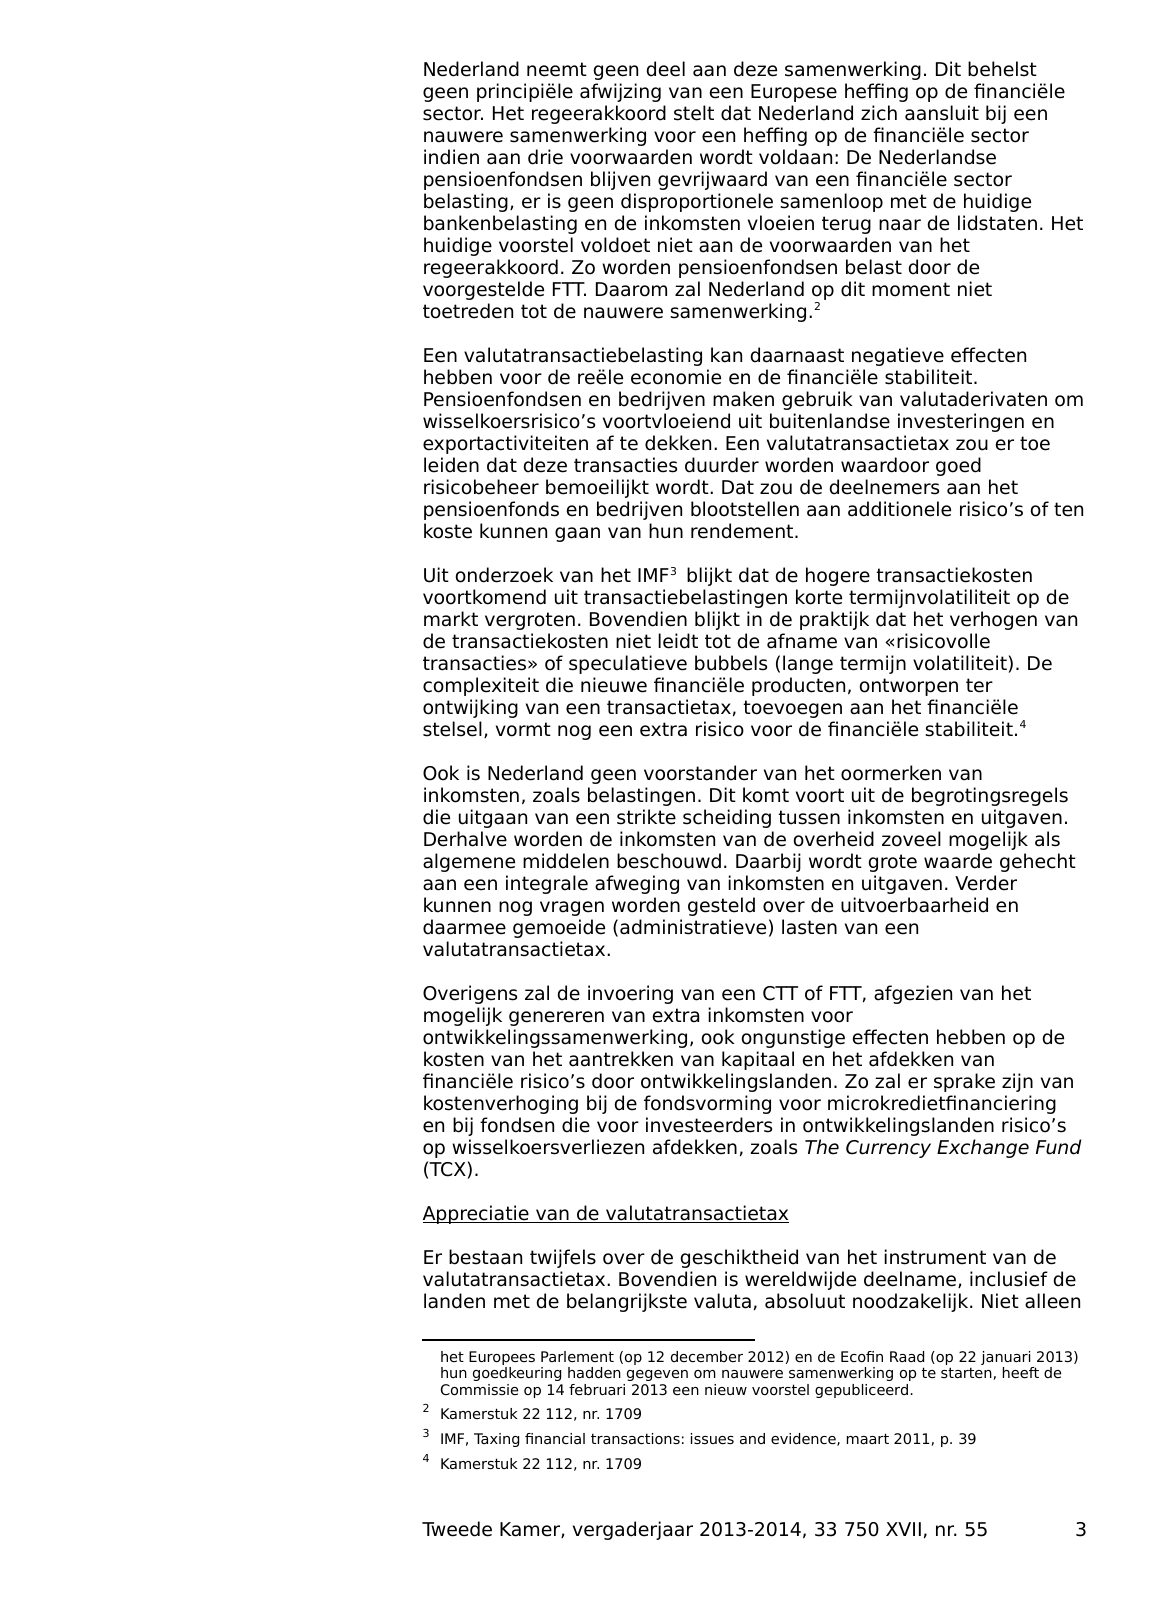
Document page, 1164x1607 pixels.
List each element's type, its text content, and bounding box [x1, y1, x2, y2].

text Kamerstuk 22 112, nr. 1709 [422, 1402, 1087, 1424]
text Een valutatransactiebelasting kan daarnaast negatieve effecten hebben voor de reële economie en de financiële stabiliteit. Pensioenfondsen en bedrijven maken gebruik van valutaderivaten om wisselkoersrisico’s voortvloeiend uit buitenlandse investeringen en exportactiviteiten af te dekken. Een valutatransactietax zou er toe leiden dat deze transacties duurder worden waardoor goed risicobeheer bemoeilijkt wordt. Dat zou de deelnemers aan het pensioenfonds en bedrijven blootstellen aan additionele risico’s of ten koste kunnen gaan van hun rendement. [422, 345, 1087, 543]
subtitle Appreciatie van de valutatransactietax [422, 1203, 1087, 1225]
text het Europees Parlement (op 12 december 2012) en de Ecofin Raad (op 22 januari 2013) hun goedkeuring hadden gegeven om nauwere samenwerking op te starten, heeft de Commissie op 14 februari 2013 een nieuw voorstel gepubliceerd. [422, 1349, 1087, 1399]
text Kamerstuk 22 112, nr. 1709 [422, 1452, 1087, 1474]
text Ook is Nederland geen voorstander van het oormerken van inkomsten, zoals belastingen. Dit komt voort uit de begrotingsregels die uitgaan van een strikte scheiding tussen inkomsten en uitgaven. Derhalve worden de inkomsten van de overheid zoveel mogelijk als algemene middelen beschouwd. Daarbij wordt grote waarde gehecht aan een integrale afweging van inkomsten en uitgaven. Verder kunnen nog vragen worden gesteld over de uitvoerbaarheid en daarmee gemoeide (administratieve) lasten van een valutatransactietax. [422, 763, 1087, 961]
text Er bestaan twijfels over de geschiktheid van het instrument van de valutatransactietax. Bovendien is wereldwijde deelname, inclusief de landen met de belangrijkste valuta, absoluut noodzakelijk. Niet alleen [422, 1247, 1087, 1313]
text Nederland neemt geen deel aan deze samenwerking. Dit behelst geen principiële afwijzing van een Europese heffing op de financiële sector. Het regeerakkoord stelt dat Nederland zich aansluit bij een nauwere samenwerking voor een heffing op de financiële sector indien aan drie voorwaarden wordt voldaan: De Nederlandse pensioenfondsen blijven gevrijwaard van een financiële sector belasting, er is geen disproportionele samenloop met de huidige bankenbelasting en de inkomsten vloeien terug naar de lidstaten. Het huidige voorstel voldoet niet aan de voorwaarden van het regeerakkoord. Zo worden pensioenfondsen belast door de voorgestelde FTT. Daarom zal Nederland op dit moment niet toetreden tot de nauwere samenwerking. [422, 59, 1087, 323]
text Uit onderzoek van het IMF blijkt dat de hogere transactiekosten voortkomend uit transactiebelastingen korte termijnvolatiliteit op de markt vergroten. Bovendien blijkt in de praktijk dat het verhogen van de transactiekosten niet leidt tot de afname van «risicovolle transacties» of speculatieve bubbels (lange termijn volatiliteit). De complexiteit die nieuwe financiële producten, ontworpen ter ontwijking van een transactietax, toevoegen aan het financiële stelsel, vormt nog een extra risico voor de financiële stabiliteit. [422, 565, 1087, 741]
text Overigens zal de invoering van een CTT of FTT, afgezien van het mogelijk genereren van extra inkomsten voor ontwikkelingssamenwerking, ook ongunstige effecten hebben op de kosten van het aantrekken van kapitaal en het afdekken van financiële risico’s door ontwikkelingslanden. Zo zal er sprake zijn van kostenverhoging bij de fondsvorming voor microkredietfinanciering en bij fondsen die voor investeerders in ontwikkelingslanden risico’s op wisselkoersverliezen afdekken, zoals The Currency Exchange Fund (TCX). [422, 983, 1087, 1181]
text IMF, Taxing financial transactions: issues and evidence, maart 2011, p. 39 [422, 1427, 1087, 1449]
